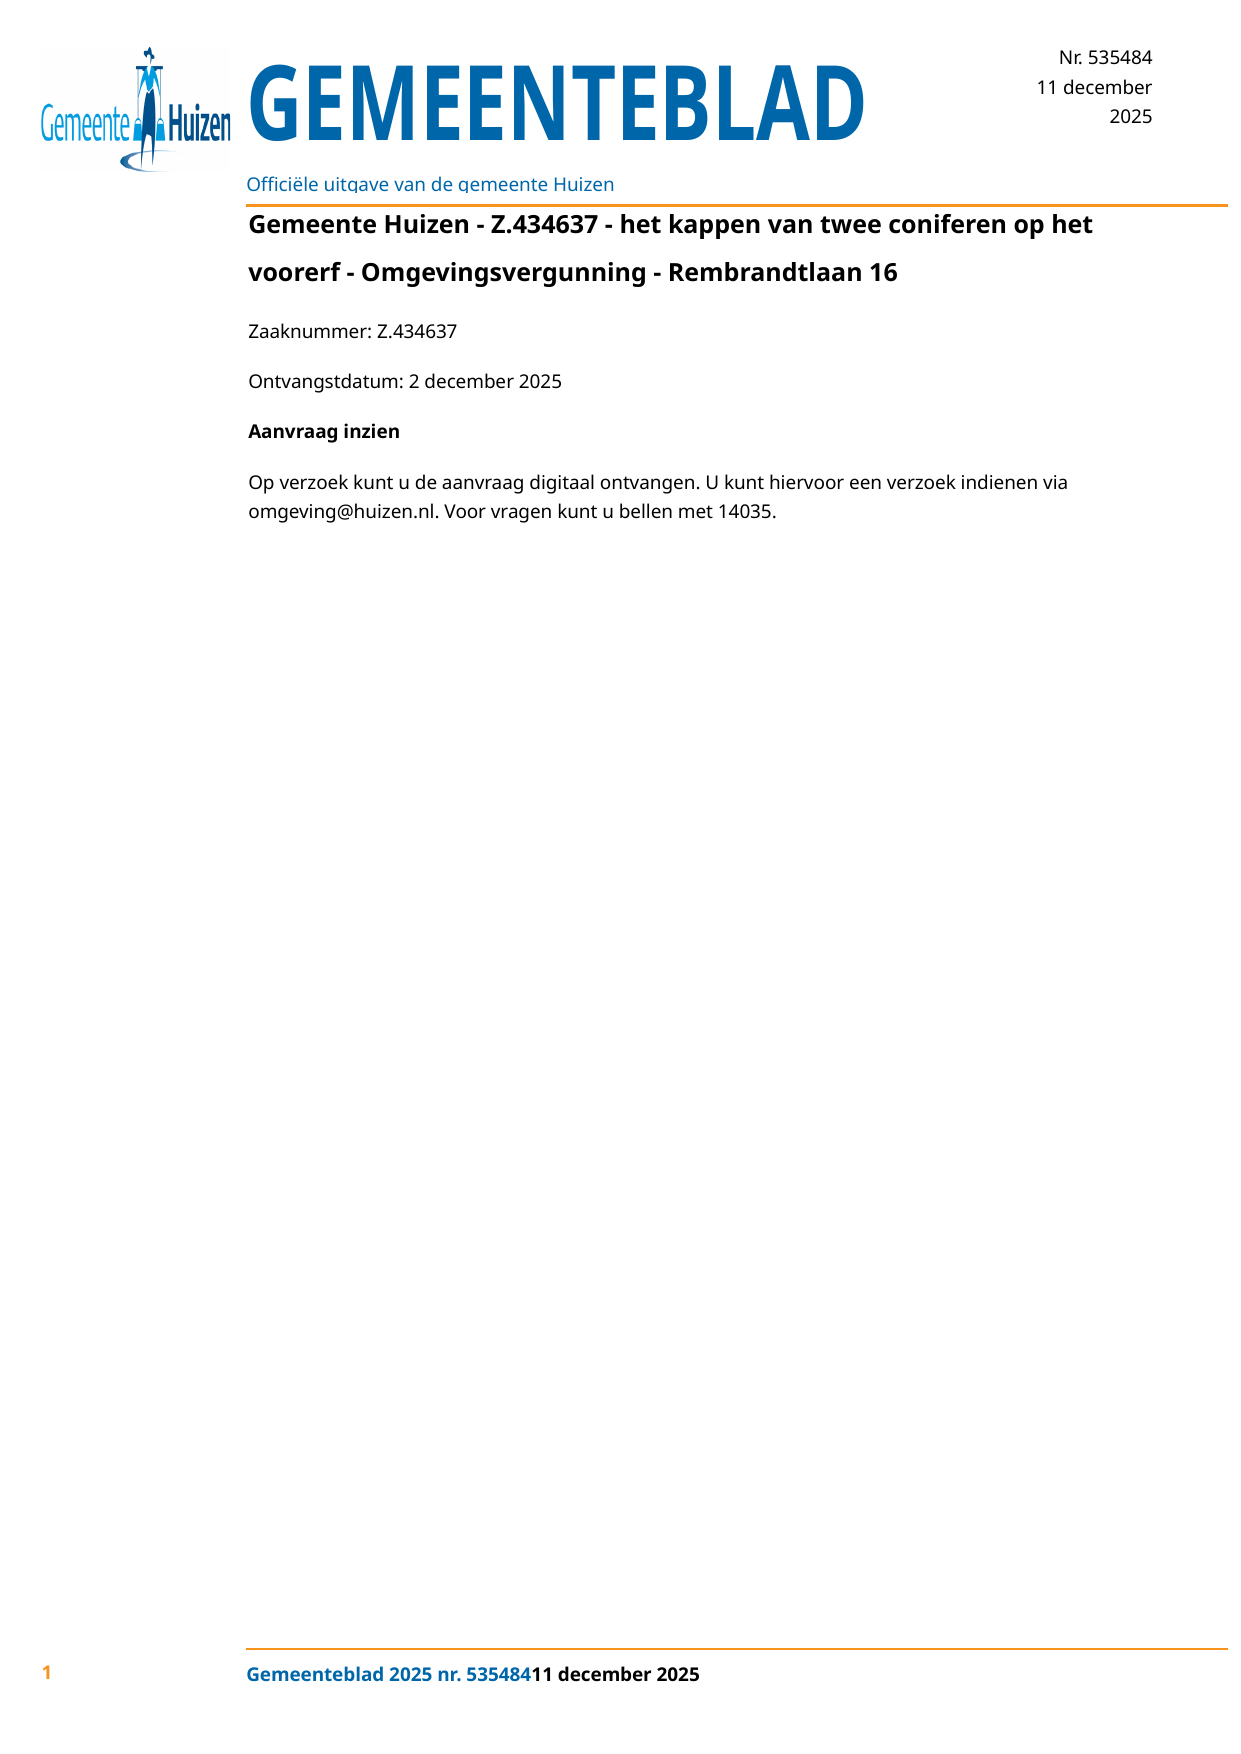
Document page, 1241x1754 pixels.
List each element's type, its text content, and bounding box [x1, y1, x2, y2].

text Ontvangstdatum: 2 december 2025 [248, 368, 1152, 394]
text Aanvraag inzien [248, 419, 1152, 444]
picture [41, 47, 231, 172]
text Op verzoek kunt u de aanvraag digitaal ontvangen. U kunt hiervoor een verzoek indienen via omgeving@huizen.nl. Voor vragen kunt u bellen met 14035. [248, 469, 1152, 524]
text Zaaknummer: Z.434637 [248, 318, 1152, 344]
text Gemeente Huizen - Z.434637 - het kappen van twee coniferen op het voorerf - Omgevingsvergunning - Rembrandtlaan 16 [248, 207, 1152, 288]
